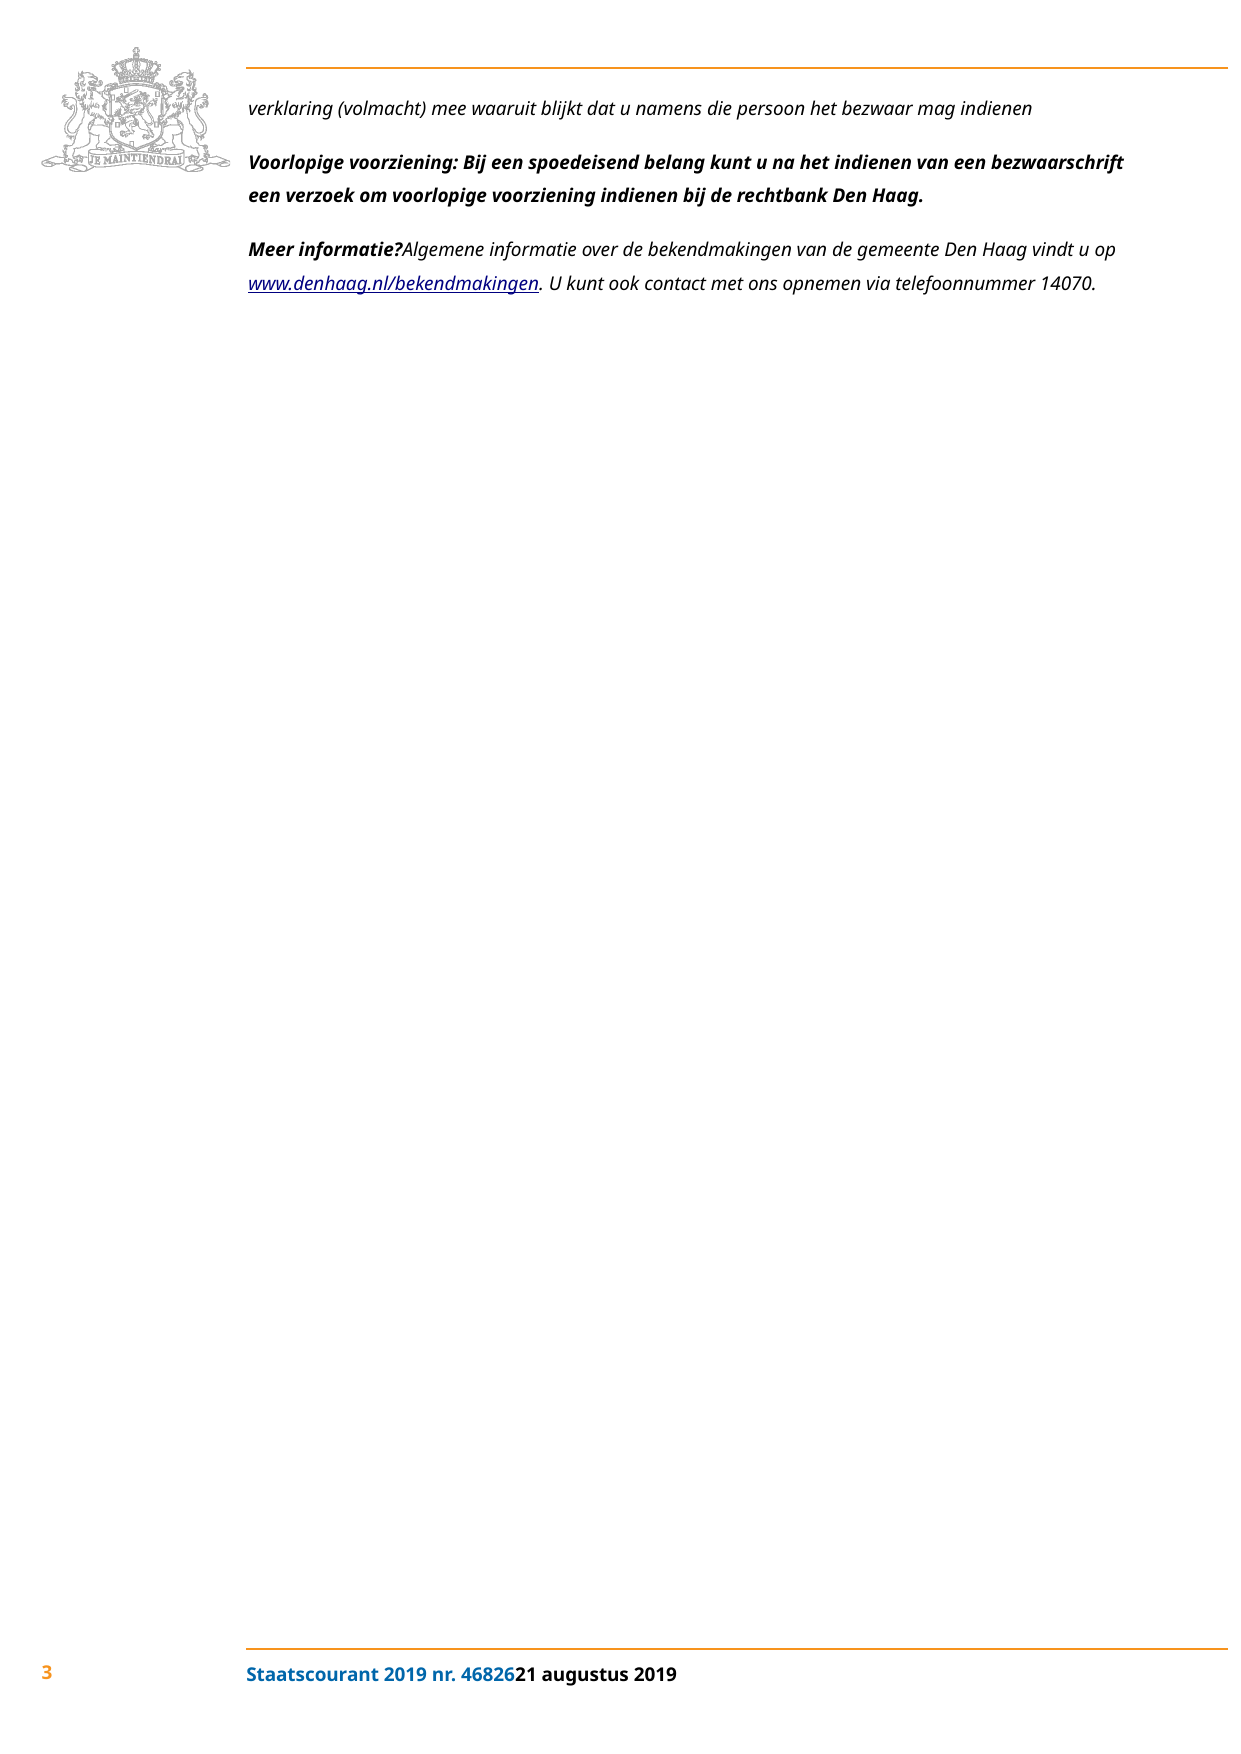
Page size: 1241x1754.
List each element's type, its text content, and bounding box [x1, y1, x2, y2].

text Voorlopige voorziening: Bij een spoedeisend belang kunt u na het indienen van een bezwaarschrift een verzoek om voorlopige voorziening indienen bij de rechtbank Den Haag. [248, 149, 1152, 208]
text verklaring (volmacht) mee waaruit blijkt dat u namens die persoon het bezwaar mag indienen [248, 95, 1152, 121]
picture [41, 47, 231, 172]
text Meer informatie?Algemene informatie over de bekendmakingen van de gemeente Den Haag vindt u op www.denhaag.nl/bekendmakingen. U kunt ook contact met ons opnemen via telefoonnummer 14070. [248, 236, 1152, 296]
